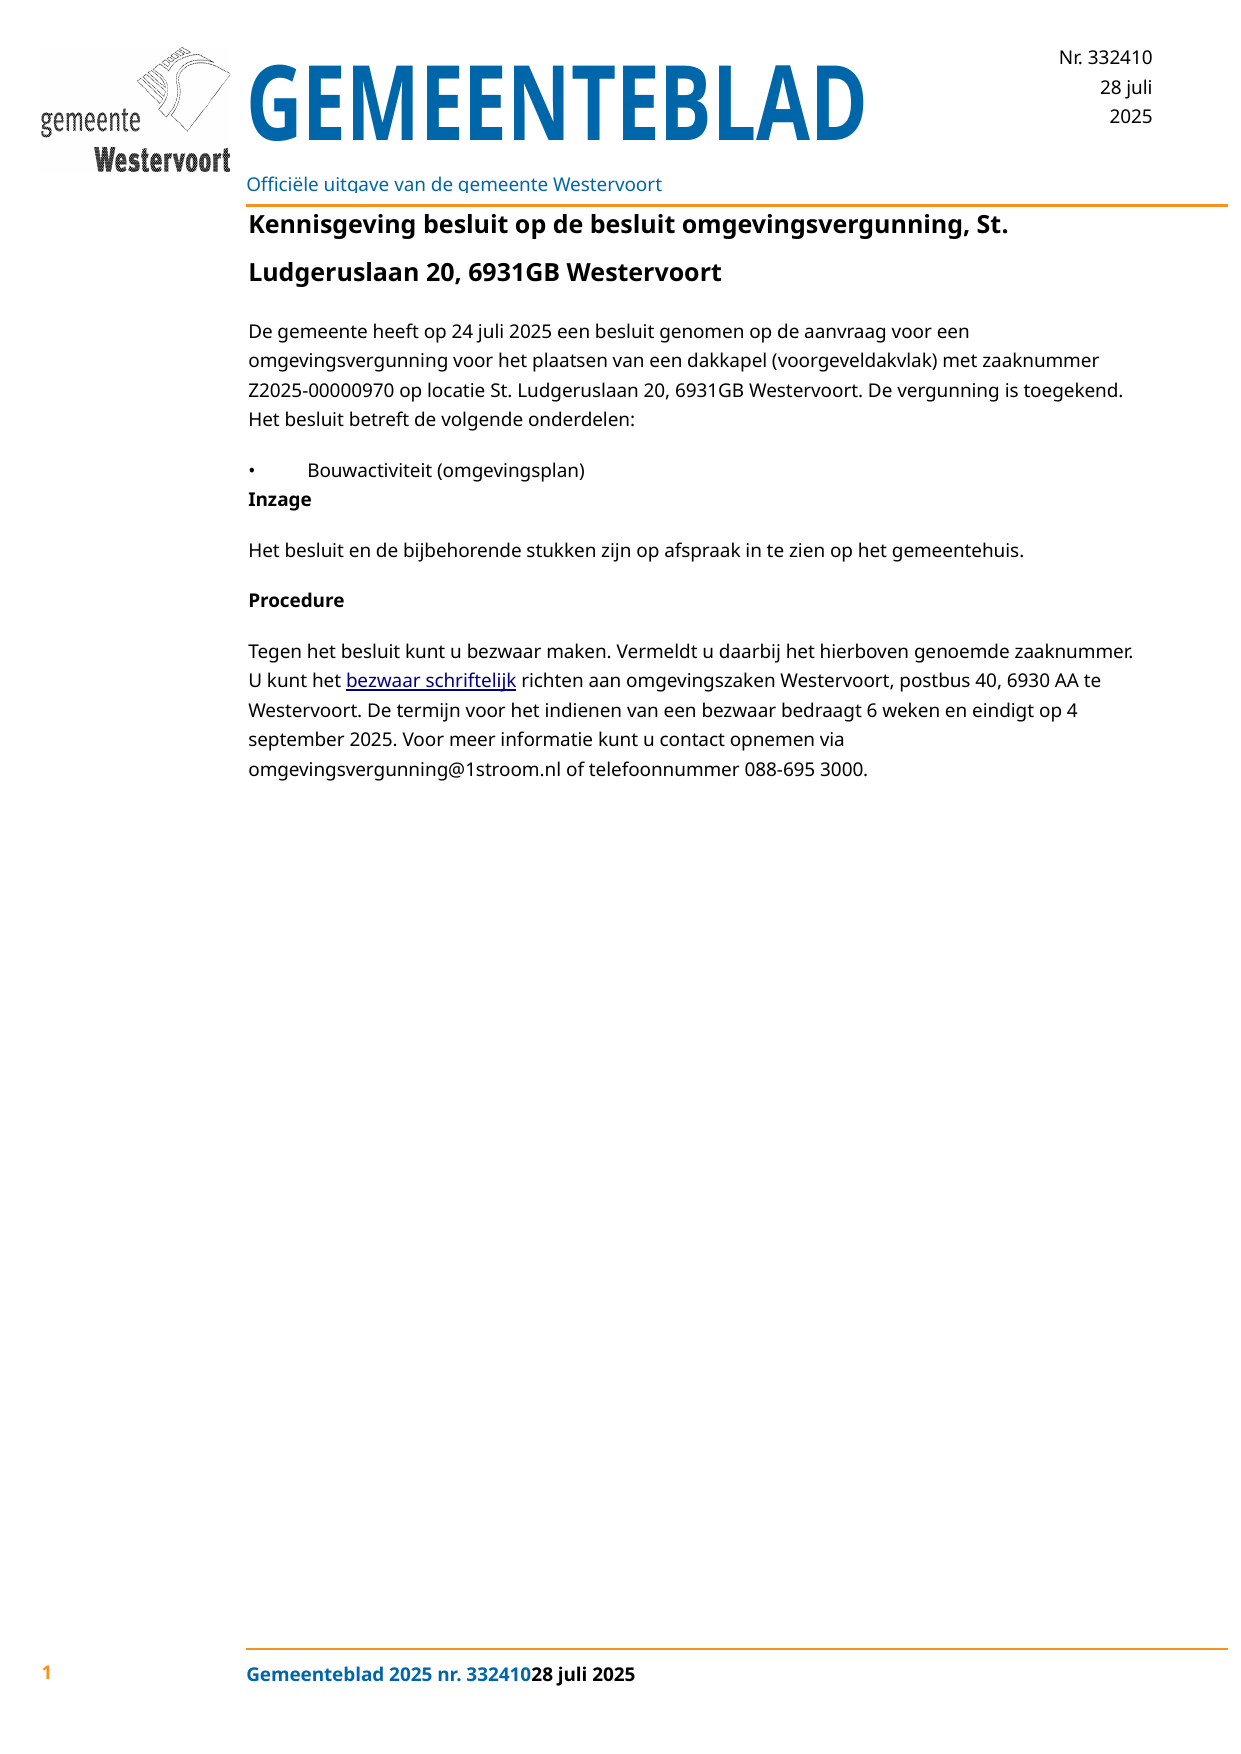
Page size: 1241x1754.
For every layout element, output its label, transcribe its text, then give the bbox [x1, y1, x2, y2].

text Tegen het besluit kunt u bezwaar maken. Vermeldt u daarbij het hierboven genoemde zaaknummer. U kunt het bezwaar schriftelijk richten aan omgevingszaken Westervoort, postbus 40, 6930 AA te Westervoort. De termijn voor het indienen van een bezwaar bedraagt 6 weken en eindigt op 4 september 2025. Voor meer informatie kunt u contact opnemen via omgevingsvergunning@1stroom.nl of telefoonnummer 088-695 3000. [248, 638, 1152, 782]
text Kennisgeving besluit op de besluit omgevingsvergunning, St. Ludgeruslaan 20, 6931GB Westervoort [248, 207, 1152, 288]
picture [41, 47, 231, 172]
text Het besluit en de bijbehorende stukken zijn op afspraak in te zien op het gemeentehuis. [248, 537, 1152, 563]
text Procedure [248, 587, 1152, 613]
list Bouwactiviteit (omgevingsplan) [248, 457, 1152, 483]
text Inzage [248, 487, 1152, 512]
text De gemeente heeft op 24 juli 2025 een besluit genomen op de aanvraag voor een omgevingsvergunning voor het plaatsen van een dakkapel (voorgeveldakvlak) met zaaknummer Z2025-00000970 op locatie St. Ludgeruslaan 20, 6931GB Westervoort. De vergunning is toegekend. Het besluit betreft de volgende onderdelen: [248, 318, 1152, 432]
